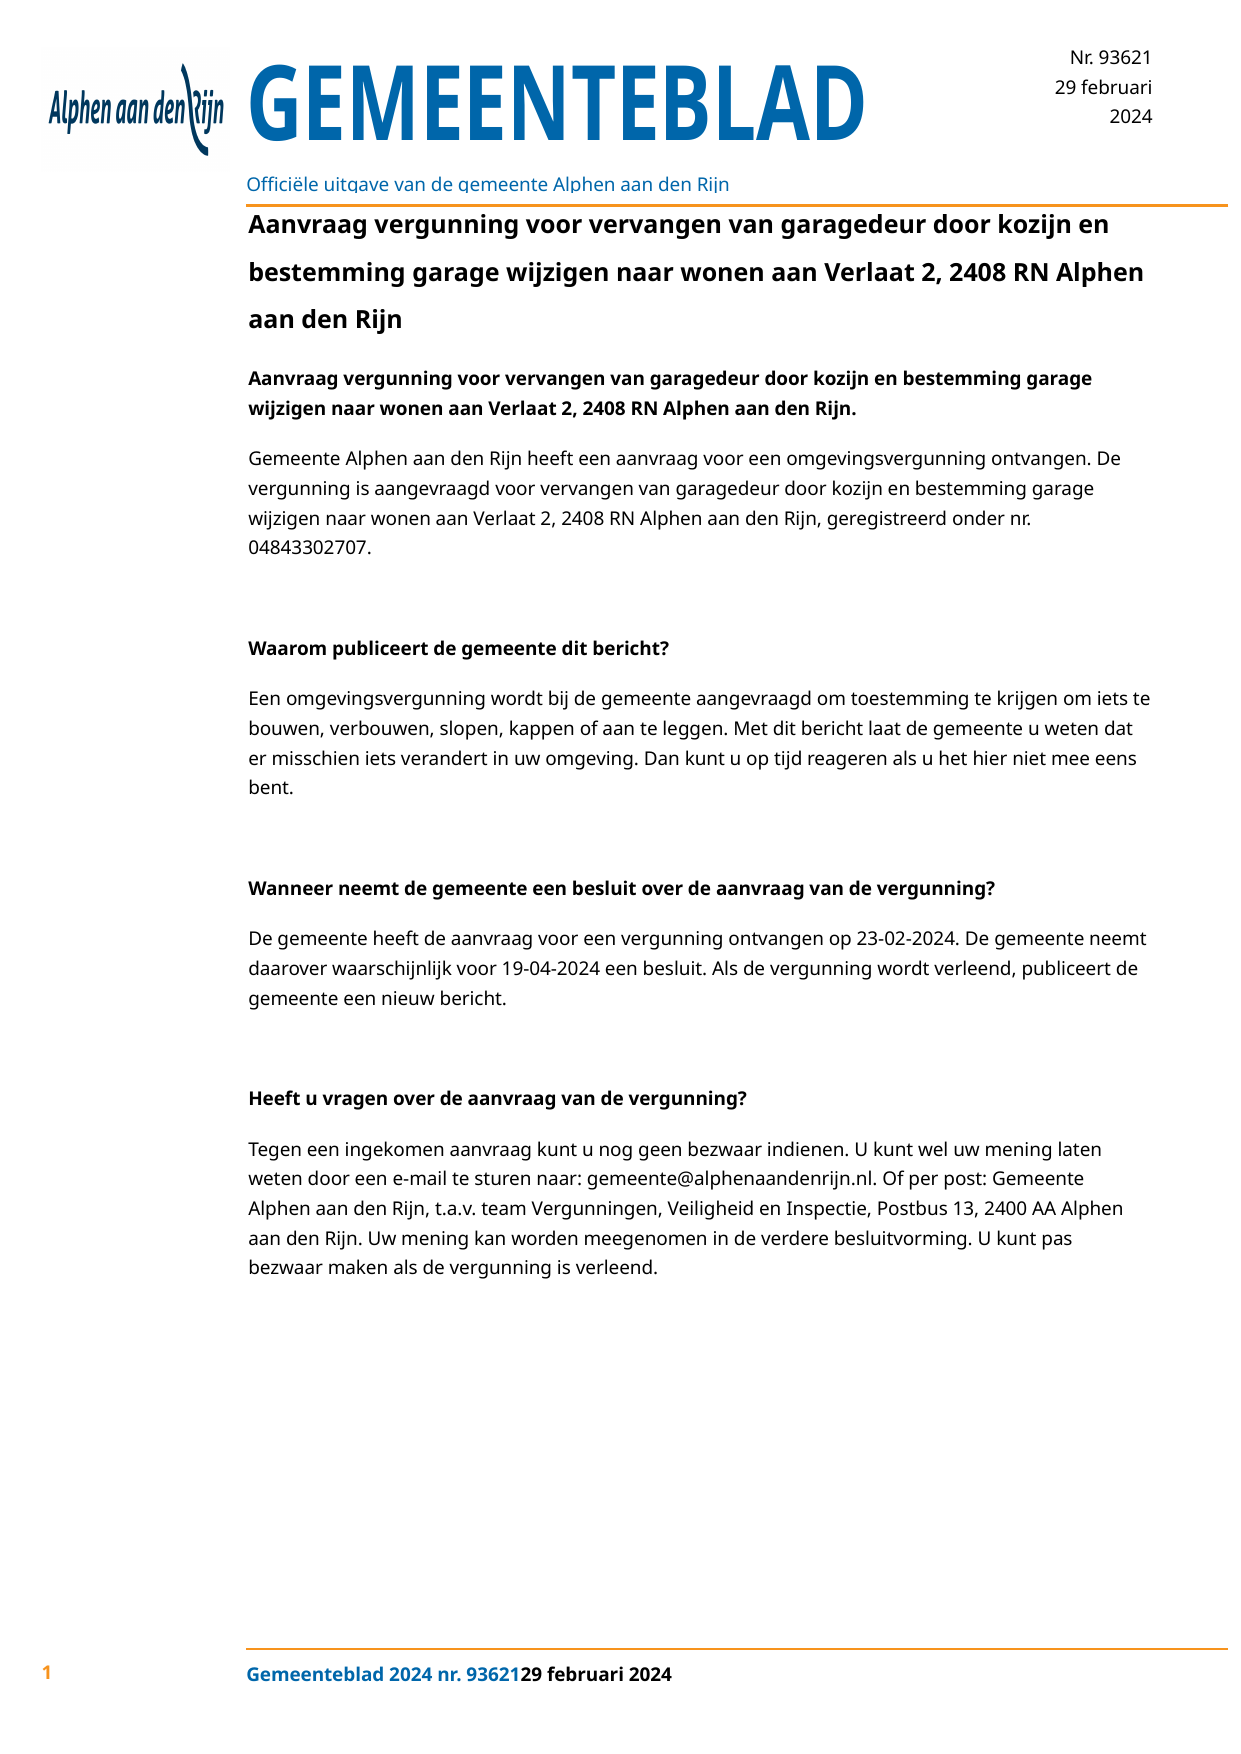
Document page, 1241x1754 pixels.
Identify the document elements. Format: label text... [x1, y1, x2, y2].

text Een omgevingsvergunning wordt bij de gemeente aangevraagd om toestemming te krijgen om iets te bouwen, verbouwen, slopen, kappen of aan te leggen. Met dit bericht laat de gemeente u weten dat er misschien iets verandert in uw omgeving. Dan kunt u op tijd reageren als u het hier niet mee eens bent. [248, 686, 1152, 800]
text Wanneer neemt de gemeente een besluit over de aanvraag van de vergunning? [248, 875, 1152, 901]
text Aanvraag vergunning voor vervangen van garagedeur door kozijn en bestemming garage wijzigen naar wonen aan Verlaat 2, 2408 RN Alphen aan den Rijn [248, 207, 1152, 336]
text De gemeente heeft de aanvraag voor een vergunning ontvangen op 23-02-2024. De gemeente neemt daarover waarschijnlijk voor 19-04-2024 een besluit. Als de vergunning wordt verleend, publiceert de gemeente een nieuw bericht. [248, 926, 1152, 1010]
text Aanvraag vergunning voor vervangen van garagedeur door kozijn en bestemming garage wijzigen naar wonen aan Verlaat 2, 2408 RN Alphen aan den Rijn. [248, 366, 1152, 421]
picture [41, 47, 231, 172]
text Heeft u vragen over de aanvraag van de vergunning? [248, 1086, 1152, 1111]
text Tegen een ingekomen aanvraag kunt u nog geen bezwaar indienen. U kunt wel uw mening laten weten door een e-mail te sturen naar: gemeente@alphenaandenrijn.nl. Of per post: Gemeente Alphen aan den Rijn, t.a.v. team Vergunningen, Veiligheid en Inspectie, Postbus 13, 2400 AA Alphen aan den Rijn. Uw mening kan worden meegenomen in de verdere besluitvorming. U kunt pas bezwaar maken als de vergunning is verleend. [248, 1136, 1152, 1280]
text Gemeente Alphen aan den Rijn heeft een aanvraag voor een omgevingsvergunning ontvangen. De vergunning is aangevraagd voor vervangen van garagedeur door kozijn en bestemming garage wijzigen naar wonen aan Verlaat 2, 2408 RN Alphen aan den Rijn, geregistreerd onder nr. 04843302707. [248, 446, 1152, 560]
text Waarom publiceert de gemeente dit bericht? [248, 635, 1152, 661]
